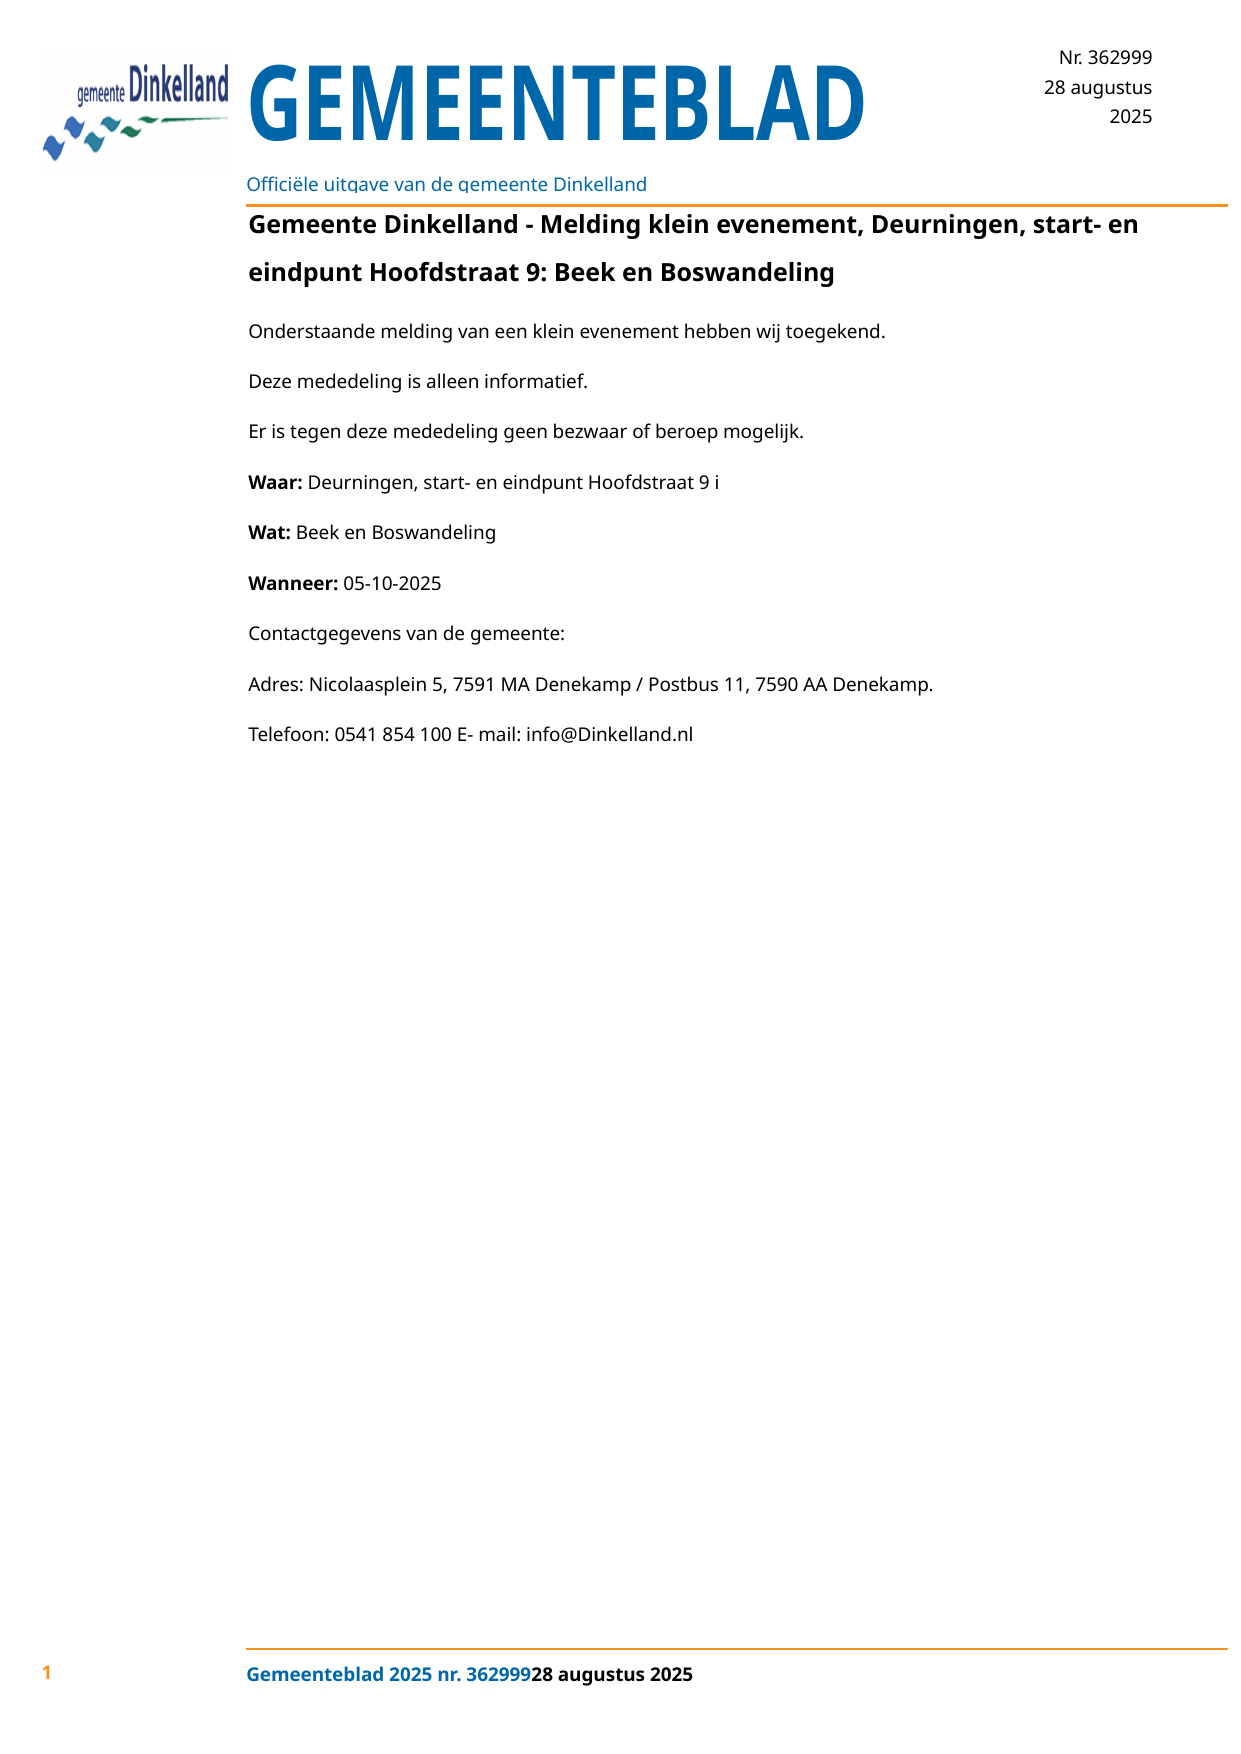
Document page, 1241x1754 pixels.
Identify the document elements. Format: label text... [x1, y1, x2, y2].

text Gemeente Dinkelland - Melding klein evenement, Deurningen, start- en eindpunt Hoofdstraat 9: Beek en Boswandeling [248, 207, 1152, 288]
text Wanneer: 05-10-2025 [248, 570, 1152, 596]
picture [41, 47, 231, 172]
text Contactgegevens van de gemeente: [248, 620, 1152, 646]
text Telefoon: 0541 854 100 E- mail: info@Dinkelland.nl [248, 721, 1152, 747]
text Wat: Beek en Boswandeling [248, 519, 1152, 545]
text Er is tegen deze mededeling geen bezwaar of beroep mogelijk. [248, 419, 1152, 444]
text Onderstaande melding van een klein evenement hebben wij toegekend. [248, 318, 1152, 344]
text Waar: Deurningen, start- en eindpunt Hoofdstraat 9 i [248, 469, 1152, 495]
text Adres: Nicolaasplein 5, 7591 MA Denekamp / Postbus 11, 7590 AA Denekamp. [248, 671, 1152, 697]
text Deze mededeling is alleen informatief. [248, 368, 1152, 394]
